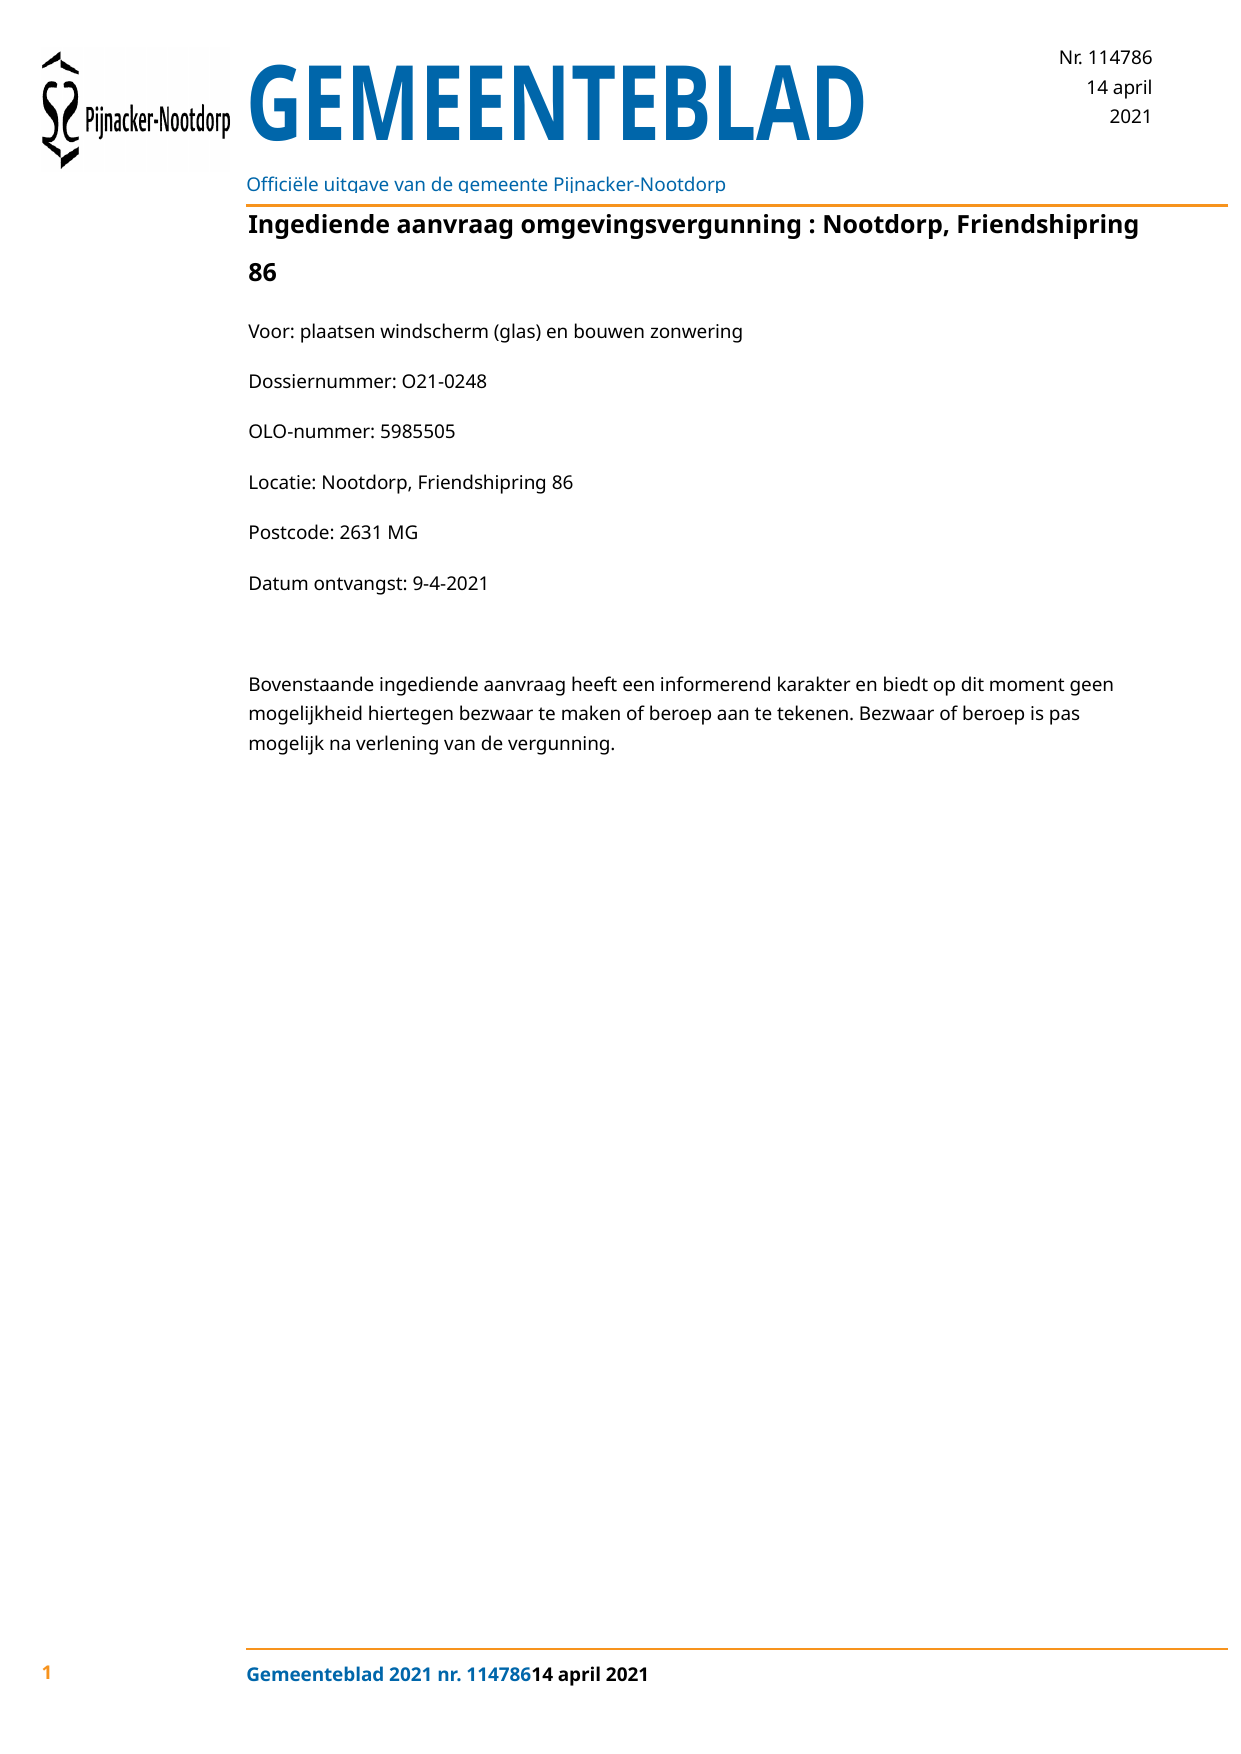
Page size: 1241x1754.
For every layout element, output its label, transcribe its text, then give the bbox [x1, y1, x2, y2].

text Bovenstaande ingediende aanvraag heeft een informerend karakter en biedt op dit moment geen mogelijkheid hiertegen bezwaar te maken of beroep aan te tekenen. Bezwaar of beroep is pas mogelijk na verlening van de vergunning. [248, 671, 1152, 756]
text Ingediende aanvraag omgevingsvergunning : Nootdorp, Friendshipring 86 [248, 207, 1152, 288]
text Voor: plaatsen windscherm (glas) en bouwen zonwering [248, 318, 1152, 344]
text Postcode: 2631 MG [248, 519, 1152, 545]
text OLO-nummer: 5985505 [248, 419, 1152, 444]
text Locatie: Nootdorp, Friendshipring 86 [248, 469, 1152, 495]
text Dossiernummer: O21-0248 [248, 368, 1152, 394]
picture [41, 47, 231, 172]
text Datum ontvangst: 9-4-2021 [248, 570, 1152, 596]
